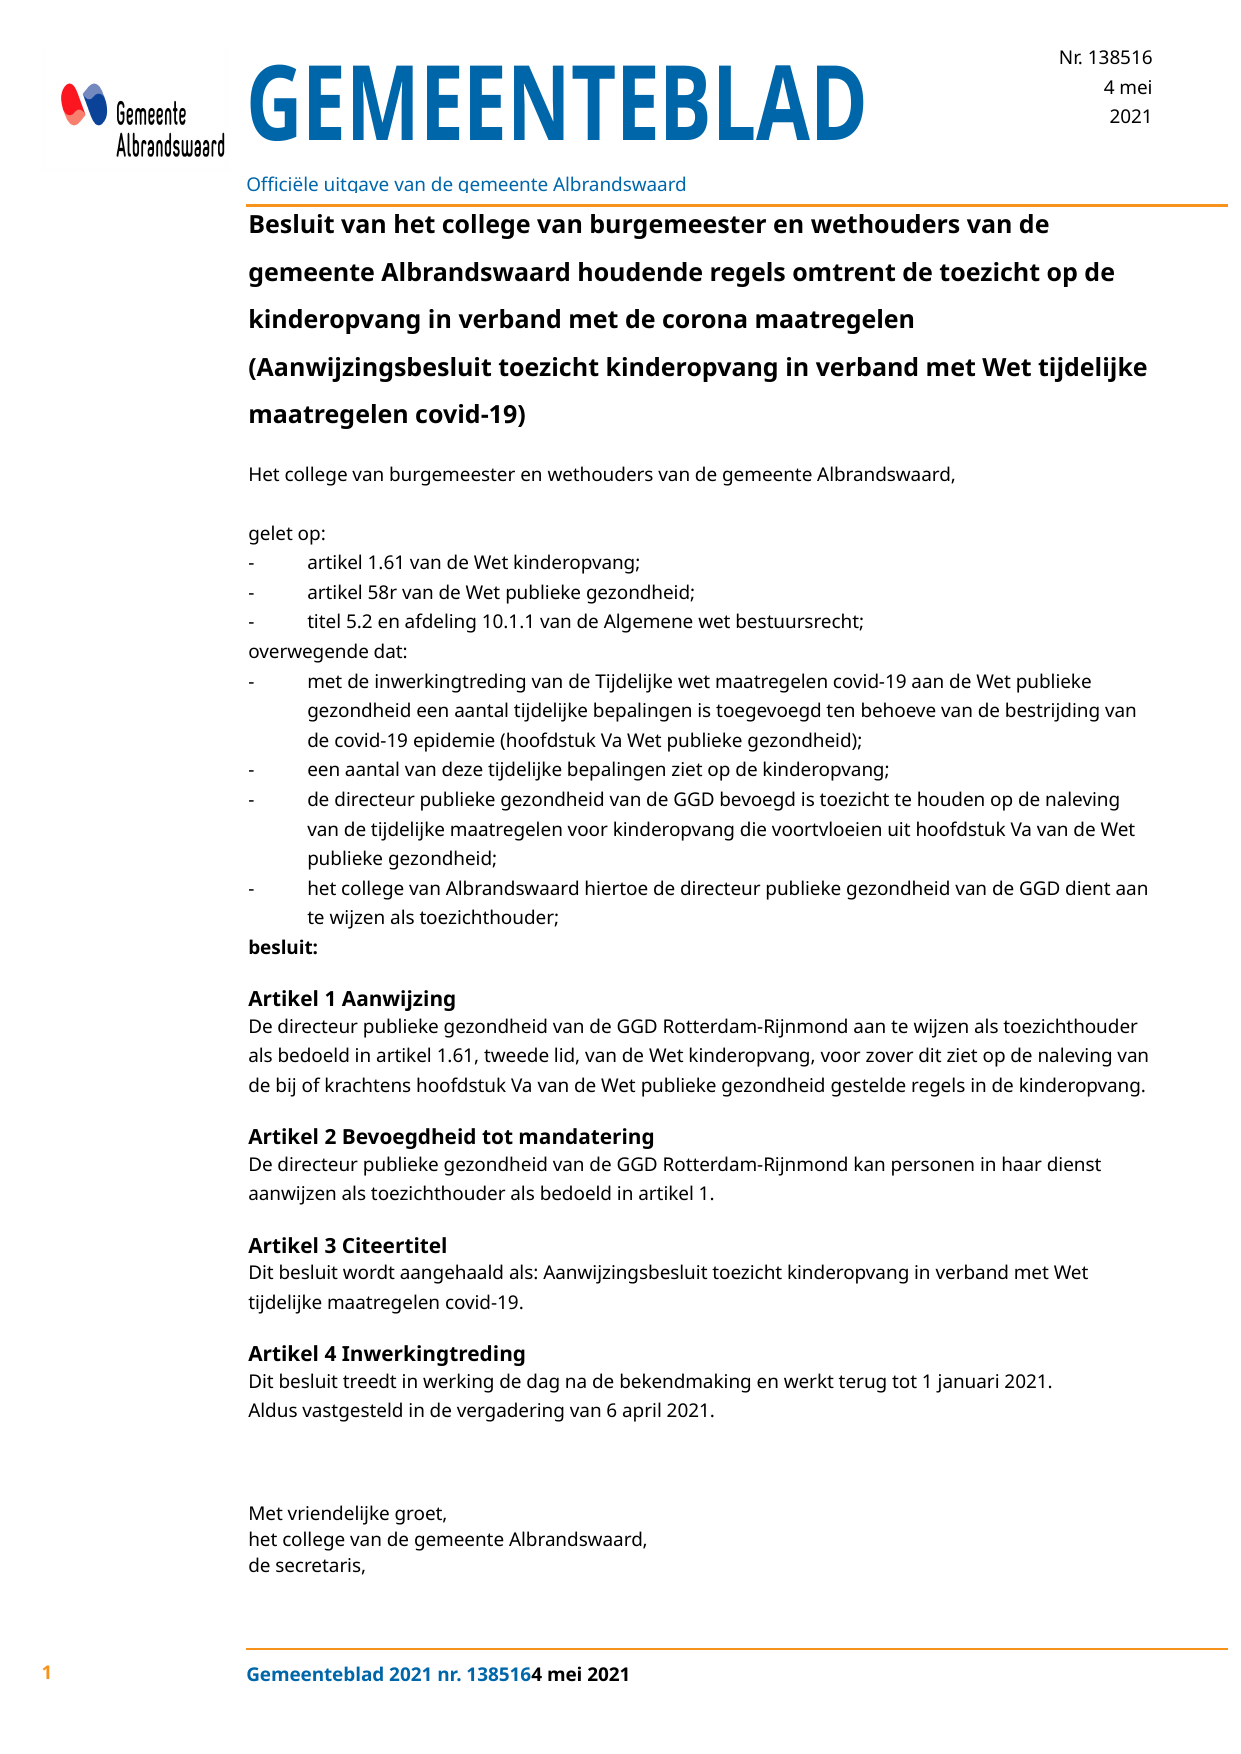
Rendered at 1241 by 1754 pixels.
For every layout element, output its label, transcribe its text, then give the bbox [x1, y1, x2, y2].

text Dit besluit wordt aangehaald als: Aanwijzingsbesluit toezicht kinderopvang in verband met Wet tijdelijke maatregelen covid-19. [248, 1259, 1152, 1315]
list de directeur publieke gezondheid van de GGD bevoegd is toezicht te houden op de naleving van de tijdelijke maatregelen voor kinderopvang die voortvloeien uit hoofdstuk Va van de Wet publieke gezondheid; [248, 786, 1152, 871]
text Artikel 3 Citeertitel [248, 1231, 1152, 1259]
text Dit besluit treedt in werking de dag na de bekendmaking en werkt terug tot 1 januari 2021. [248, 1368, 1152, 1393]
list het college van Albrandswaard hiertoe de directeur publieke gezondheid van de GGD dient aan te wijzen als toezichthouder; [248, 875, 1152, 930]
text Artikel 1 Aanwijzing [248, 984, 1152, 1013]
list artikel 1.61 van de Wet kinderopvang; [248, 549, 1152, 575]
text overwegende dat: [248, 638, 1152, 664]
text besluit: [248, 934, 1152, 960]
text gelet op: [248, 520, 1152, 546]
list artikel 58r van de Wet publieke gezondheid; [248, 579, 1152, 605]
text De directeur publieke gezondheid van de GGD Rotterdam-Rijnmond kan personen in haar dienst aanwijzen als toezichthouder als bedoeld in artikel 1. [248, 1151, 1152, 1206]
picture [41, 47, 231, 172]
list een aantal van deze tijdelijke bepalingen ziet op de kinderopvang; [248, 757, 1152, 782]
text de secretaris, [248, 1552, 1152, 1577]
text het college van de gemeente Albrandswaard, [248, 1526, 1152, 1552]
text Met vriendelijke groet, [248, 1500, 1152, 1526]
text De directeur publieke gezondheid van de GGD Rotterdam-Rijnmond aan te wijzen als toezichthouder als bedoeld in artikel 1.61, tweede lid, van de Wet kinderopvang, voor zover dit ziet op de naleving van de bij of krachtens hoofdstuk Va van de Wet publieke gezondheid gestelde regels in de kinderopvang. [248, 1013, 1152, 1098]
text Artikel 4 Inwerkingtreding [248, 1339, 1152, 1368]
list met de inwerkingtreding van de Tijdelijke wet maatregelen covid-19 aan de Wet publieke gezondheid een aantal tijdelijke bepalingen is toegevoegd ten behoeve van de bestrijding van de covid-19 epidemie (hoofdstuk Va Wet publieke gezondheid); [248, 668, 1152, 753]
list titel 5.2 en afdeling 10.1.1 van de Algemene wet bestuursrecht; [248, 609, 1152, 634]
text Aldus vastgesteld in de vergadering van 6 april 2021. [248, 1397, 1152, 1423]
text Het college van burgemeester en wethouders van de gemeente Albrandswaard, [248, 461, 1152, 486]
text Besluit van het college van burgemeester en wethouders van de gemeente Albrandswaard houdende regels omtrent de toezicht op de kinderopvang in verband met de corona maatregelen (Aanwijzingsbesluit toezicht kinderopvang in verband met Wet tijdelijke maatregelen covid-19) [248, 207, 1152, 431]
text Artikel 2 Bevoegdheid tot mandatering [248, 1122, 1152, 1151]
